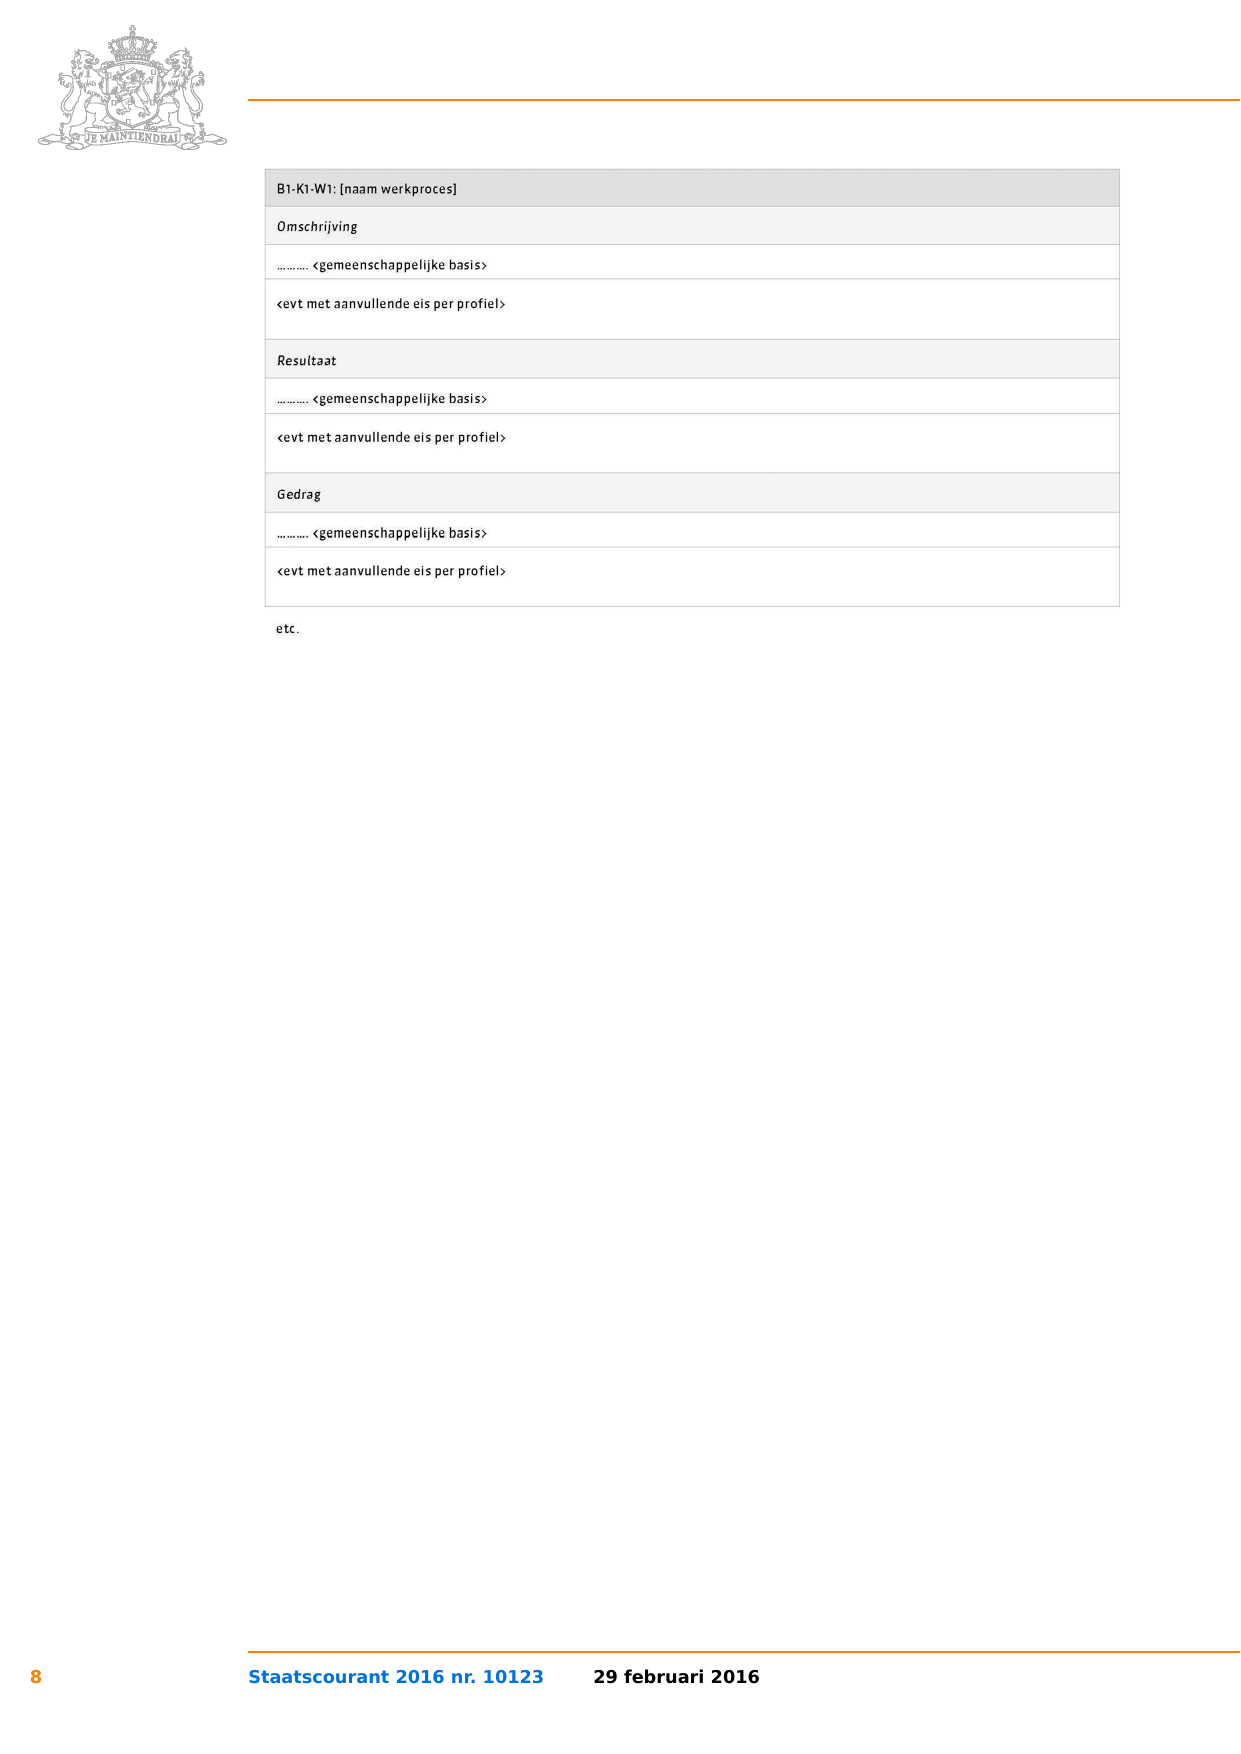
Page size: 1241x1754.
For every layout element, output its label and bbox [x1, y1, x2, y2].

picture [248, 151, 1134, 1050]
picture [38, 25, 227, 150]
